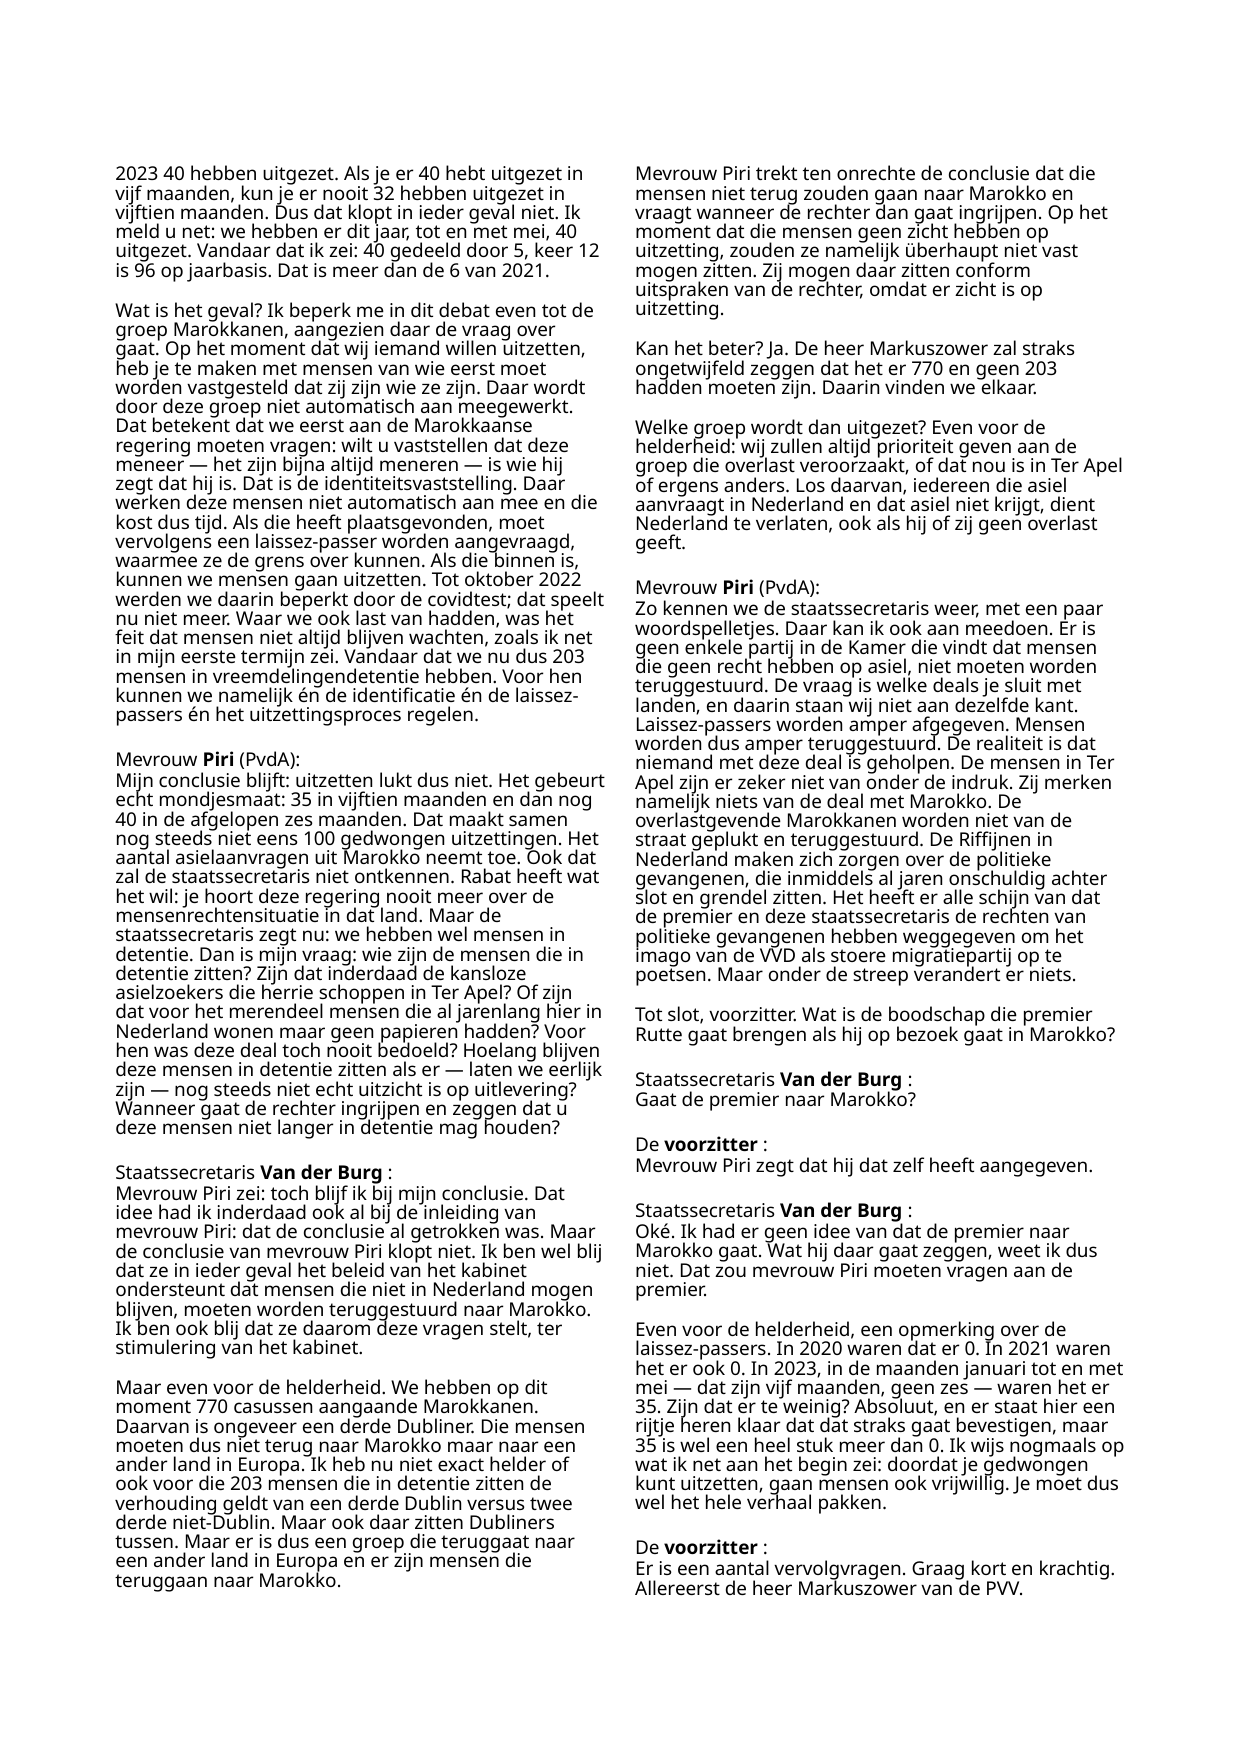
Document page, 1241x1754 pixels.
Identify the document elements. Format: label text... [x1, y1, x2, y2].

text Staatssecretaris Van der Burg : [115, 1159, 605, 1185]
text 2023 40 hebben uitgezet. Als je er 40 hebt uitgezet in vijf maanden, kun je er nooit 32 hebben uitgezet in vijftien maanden. Dus dat klopt in ieder geval niet. Ik meld u net: we hebben er dit jaar, tot en met mei, 40 uitgezet. Vandaar dat ik zei: 40 gedeeld door 5, keer 12 is 96 op jaarbasis. Dat is meer dan de 6 van 2021. [115, 165, 605, 281]
text Mevrouw Piri (PvdA): [635, 574, 1125, 600]
text Mevrouw Piri (PvdA): [115, 746, 605, 772]
text Staatssecretaris Van der Burg : [635, 1066, 1125, 1091]
text Kan het beter? Ja. De heer Markuszower zal straks ongetwijfeld zeggen dat het er 770 en geen 203 hadden moeten zijn. Daarin vinden we elkaar. [635, 340, 1125, 398]
text Er is een aantal vervolgvragen. Graag kort en krachtig. Allereerst de heer Markuszower van de PVV. [635, 1560, 1125, 1599]
text Tot slot, voorzitter. Wat is de boodschap die premier Rutte gaat brengen als hij op bezoek gaat in Marokko? [635, 1006, 1125, 1045]
text Mevrouw Piri zegt dat hij dat zelf heeft aangegeven. [635, 1157, 1125, 1177]
text Even voor de helderheid, een opmerking over de laissez-passers. In 2020 waren dat er 0. In 2021 waren het er ook 0. In 2023, in de maanden januari tot en met mei — dat zijn vijf maanden, geen zes — waren het er 35. Zijn dat er te weinig? Absoluut, en er staat hier een rijtje heren klaar dat dat straks gaat bevestigen, maar 35 is wel een heel stuk meer dan 0. Ik wijs nogmaals op wat ik net aan het begin zei: doordat je gedwongen kunt uitzetten, gaan mensen ook vrijwillig. Je moet dus wel het hele verhaal pakken. [635, 1321, 1125, 1514]
text Mevrouw Piri zei: toch blijf ik bij mijn conclusie. Dat idee had ik inderdaad ook al bij de inleiding van mevrouw Piri: dat de conclusie al getrokken was. Maar de conclusie van mevrouw Piri klopt niet. Ik ben wel blij dat ze in ieder geval het beleid van het kabinet ondersteunt dat mensen die niet in Nederland mogen blijven, moeten worden teruggestuurd naar Marokko. Ik ben ook blij dat ze daarom deze vragen stelt, ter stimulering van het kabinet. [115, 1185, 605, 1358]
text Gaat de premier naar Marokko? [635, 1091, 1125, 1111]
text De voorzitter : [635, 1534, 1125, 1560]
text Maar even voor de helderheid. We hebben op dit moment 770 casussen aangaande Marokkanen. Daarvan is ongeveer een derde Dubliner. Die mensen moeten dus niet terug naar Marokko maar naar een ander land in Europa. Ik heb nu niet exact helder of ook voor die 203 mensen die in detentie zitten de verhouding geldt van een derde Dublin versus twee derde niet-Dublin. Maar ook daar zitten Dubliners tussen. Maar er is dus een groep die teruggaat naar een ander land in Europa en er zijn mensen die teruggaan naar Marokko. [115, 1379, 605, 1591]
text Staatssecretaris Van der Burg : [635, 1197, 1125, 1223]
text Welke groep wordt dan uitgezet? Even voor de helderheid: wij zullen altijd prioriteit geven aan de groep die overlast veroorzaakt, of dat nou is in Ter Apel of ergens anders. Los daarvan, iedereen die asiel aanvraagt in Nederland en dat asiel niet krijgt, dient Nederland te verlaten, ook als hij of zij geen overlast geeft. [635, 419, 1125, 554]
text Zo kennen we de staatssecretaris weer, met een paar woordspelletjes. Daar kan ik ook aan meedoen. Er is geen enkele partij in de Kamer die vindt dat mensen die geen recht hebben op asiel, niet moeten worden teruggestuurd. De vraag is welke deals je sluit met landen, en daarin staan wij niet aan dezelfde kant. Laissez-passers worden amper afgegeven. Mensen worden dus amper teruggestuurd. De realiteit is dat niemand met deze deal is geholpen. De mensen in Ter Apel zijn er zeker niet van onder de indruk. Zij merken namelijk niets van de deal met Marokko. De overlastgevende Marokkanen worden niet van de straat geplukt en teruggestuurd. De Riffijnen in Nederland maken zich zorgen over de politieke gevangenen, die inmiddels al jaren onschuldig achter slot en grendel zitten. Het heeft er alle schijn van dat de premier en deze staatssecretaris de rechten van politieke gevangenen hebben weggegeven om het imago van de VVD als stoere migratiepartij op te poetsen. Maar onder de streep verandert er niets. [635, 600, 1125, 986]
text Mevrouw Piri trekt ten onrechte de conclusie dat die mensen niet terug zouden gaan naar Marokko en vraagt wanneer de rechter dan gaat ingrijpen. Op het moment dat die mensen geen zicht hebben op uitzetting, zouden ze namelijk überhaupt niet vast mogen zitten. Zij mogen daar zitten conform uitspraken van de rechter, omdat er zicht is op uitzetting. [635, 165, 1125, 319]
text De voorzitter : [635, 1132, 1125, 1157]
text Mijn conclusie blijft: uitzetten lukt dus niet. Het gebeurt echt mondjesmaat: 35 in vijftien maanden en dan nog 40 in de afgelopen zes maanden. Dat maakt samen nog steeds niet eens 100 gedwongen uitzettingen. Het aantal asielaanvragen uit Marokko neemt toe. Ook dat zal de staatssecretaris niet ontkennen. Rabat heeft wat het wil: je hoort deze regering nooit meer over de mensenrechtensituatie in dat land. Maar de staatssecretaris zegt nu: we hebben wel mensen in detentie. Dan is mijn vraag: wie zijn de mensen die in detentie zitten? Zijn dat inderdaad de kansloze asielzoekers die herrie schoppen in Ter Apel? Of zijn dat voor het merendeel mensen die al jarenlang hier in Nederland wonen maar geen papieren hadden? Voor hen was deze deal toch nooit bedoeld? Hoelang blijven deze mensen in detentie zitten als er — laten we eerlijk zijn — nog steeds niet echt uitzicht is op uitlevering? Wanneer gaat de rechter ingrijpen en zeggen dat u deze mensen niet langer in detentie mag houden? [115, 772, 605, 1138]
text Oké. Ik had er geen idee van dat de premier naar Marokko gaat. Wat hij daar gaat zeggen, weet ik dus niet. Dat zou mevrouw Piri moeten vragen aan de premier. [635, 1223, 1125, 1300]
text Wat is het geval? Ik beperk me in dit debat even tot de groep Marokkanen, aangezien daar de vraag over gaat. Op het moment dat wij iemand willen uitzetten, heb je te maken met mensen van wie eerst moet worden vastgesteld dat zij zijn wie ze zijn. Daar wordt door deze groep niet automatisch aan meegewerkt. Dat betekent dat we eerst aan de Marokkaanse regering moeten vragen: wilt u vaststellen dat deze meneer — het zijn bijna altijd meneren — is wie hij zegt dat hij is. Dat is de identiteitsvaststelling. Daar werken deze mensen niet automatisch aan mee en die kost dus tijd. Als die heeft plaatsgevonden, moet vervolgens een laissez-passer worden aangevraagd, waarmee ze de grens over kunnen. Als die binnen is, kunnen we mensen gaan uitzetten. Tot oktober 2022 werden we daarin beperkt door de covidtest; dat speelt nu niet meer. Waar we ook last van hadden, was het feit dat mensen niet altijd blijven wachten, zoals ik net in mijn eerste termijn zei. Vandaar dat we nu dus 203 mensen in vreemdelingendetentie hebben. Voor hen kunnen we namelijk én de identificatie én de laissez-passers én het uitzettingsproces regelen. [115, 302, 605, 726]
